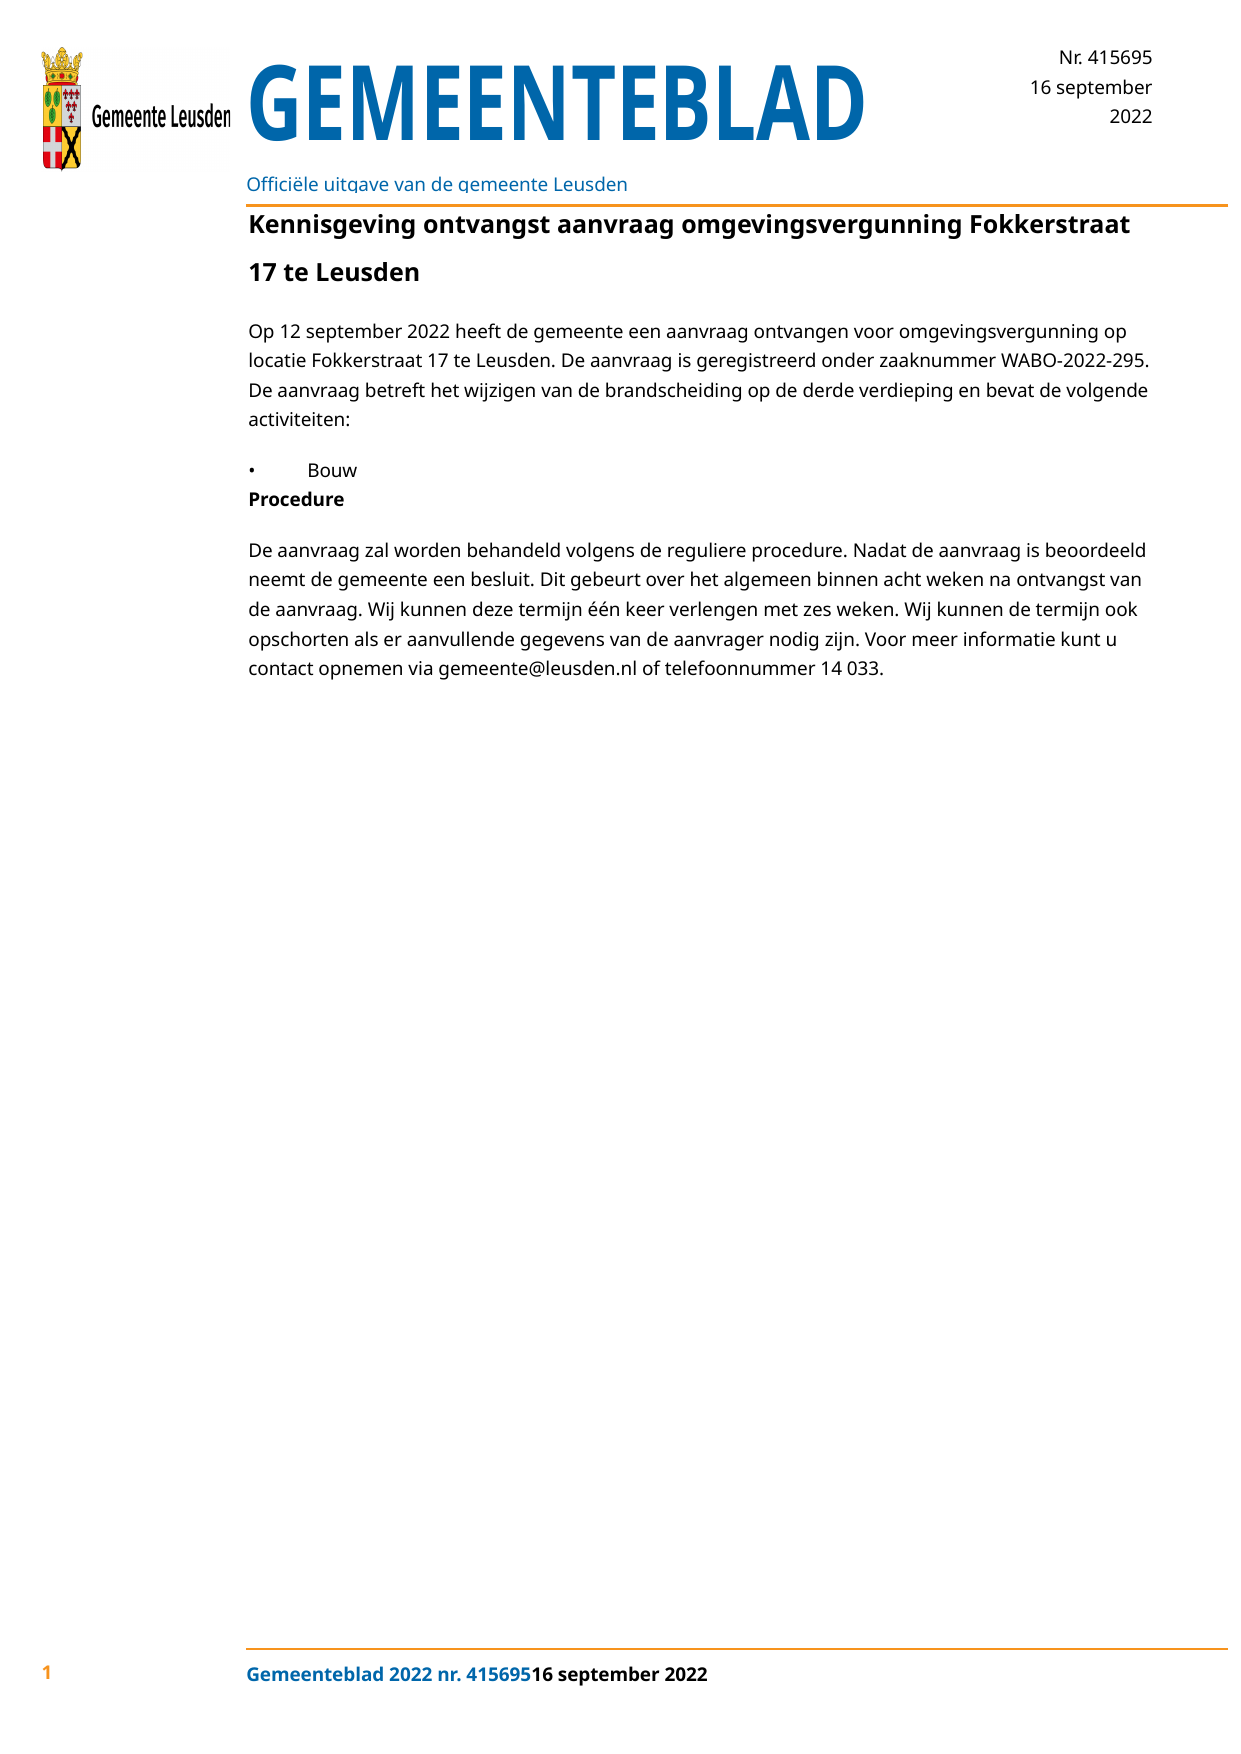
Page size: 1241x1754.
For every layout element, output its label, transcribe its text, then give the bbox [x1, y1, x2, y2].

text Op 12 september 2022 heeft de gemeente een aanvraag ontvangen voor omgevingsvergunning op locatie Fokkerstraat 17 te Leusden. De aanvraag is geregistreerd onder zaaknummer WABO-2022-295. De aanvraag betreft het wijzigen van de brandscheiding op de derde verdieping en bevat de volgende activiteiten: [248, 318, 1152, 432]
text Kennisgeving ontvangst aanvraag omgevingsvergunning Fokkerstraat 17 te Leusden [248, 207, 1152, 288]
text Procedure [248, 487, 1152, 512]
list Bouw [248, 457, 1152, 483]
text De aanvraag zal worden behandeld volgens de reguliere procedure. Nadat de aanvraag is beoordeeld neemt de gemeente een besluit. Dit gebeurt over het algemeen binnen acht weken na ontvangst van de aanvraag. Wij kunnen deze termijn één keer verlengen met zes weken. Wij kunnen de termijn ook opschorten als er aanvullende gegevens van de aanvrager nodig zijn. Voor meer informatie kunt u contact opnemen via gemeente@leusden.nl of telefoonnummer 14 033. [248, 537, 1152, 681]
picture [41, 47, 231, 172]
